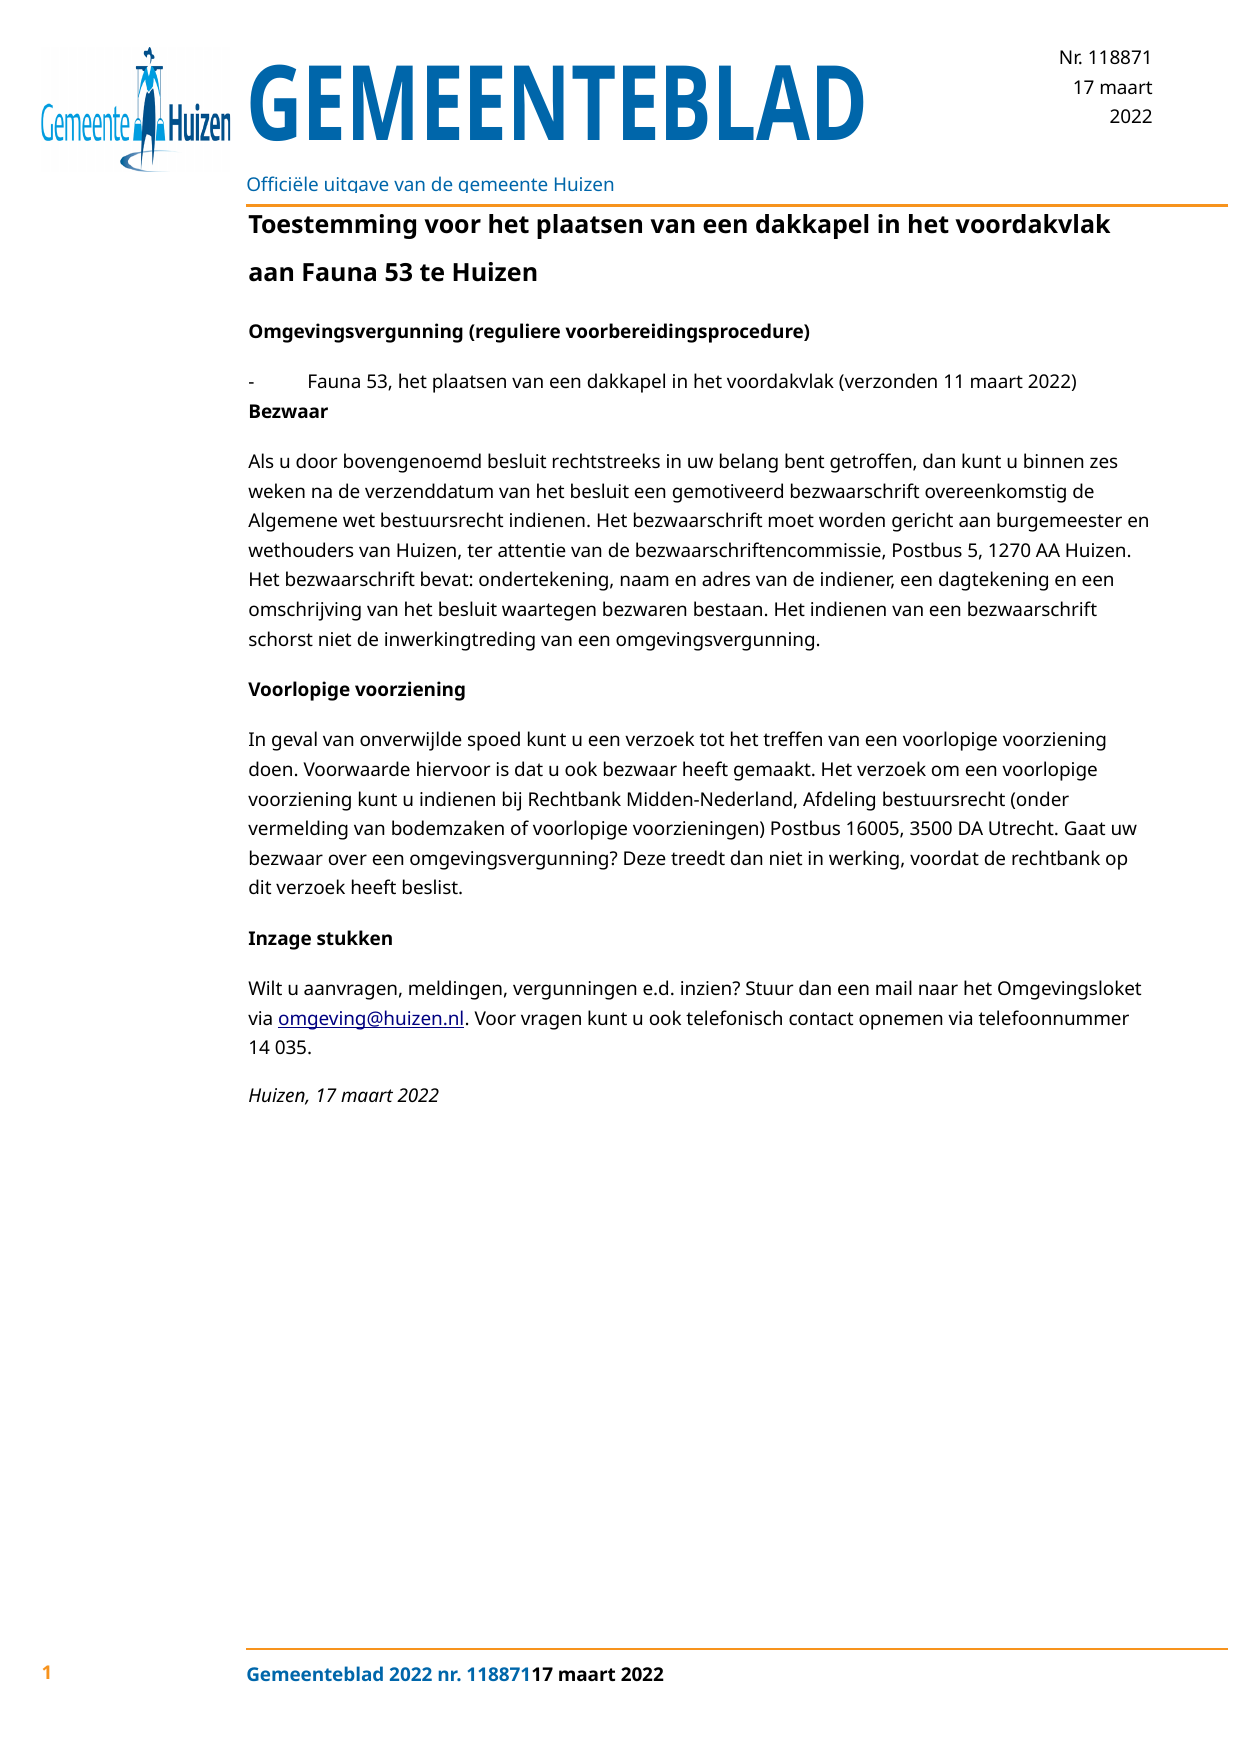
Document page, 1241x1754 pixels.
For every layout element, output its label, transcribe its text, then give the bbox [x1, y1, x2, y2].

text Als u door bovengenoemd besluit rechtstreeks in uw belang bent getroffen, dan kunt u binnen zes weken na de verzenddatum van het besluit een gemotiveerd bezwaarschrift overeenkomstig de Algemene wet bestuursrecht indienen. Het bezwaarschrift moet worden gericht aan burgemeester en wethouders van Huizen, ter attentie van de bezwaarschriftencommissie, Postbus 5, 1270 AA Huizen. Het bezwaarschrift bevat: ondertekening, naam en adres van de indiener, een dagtekening en een omschrijving van het besluit waartegen bezwaren bestaan. Het indienen van een bezwaarschrift schorst niet de inwerkingtreding van een omgevingsvergunning. [248, 448, 1152, 652]
text Voorlopige voorziening [248, 676, 1152, 702]
text Huizen, 17 maart 2022 [248, 1082, 1152, 1108]
list Fauna 53, het plaatsen van een dakkapel in het voordakvlak (verzonden 11 maart 2022) [248, 368, 1152, 394]
text Wilt u aanvragen, meldingen, vergunningen e.d. inzien? Stuur dan een mail naar het Omgevingsloket via omgeving@huizen.nl. Voor vragen kunt u ook telefonisch contact opnemen via telefoonnummer 14 035. [248, 975, 1152, 1060]
text In geval van onverwijlde spoed kunt u een verzoek tot het treffen van een voorlopige voorziening doen. Voorwaarde hiervoor is dat u ook bezwaar heeft gemaakt. Het verzoek om een voorlopige voorziening kunt u indienen bij Rechtbank Midden-Nederland, Afdeling bestuursrecht (onder vermelding van bodemzaken of voorlopige voorzieningen) Postbus 16005, 3500 DA Utrecht. Gaat uw bezwaar over een omgevingsvergunning? Deze treedt dan niet in werking, voordat de rechtbank op dit verzoek heeft beslist. [248, 727, 1152, 900]
text Inzage stukken [248, 925, 1152, 951]
text Bezwaar [248, 398, 1152, 424]
text Omgevingsvergunning (reguliere voorbereidingsprocedure) [248, 318, 1152, 344]
text Toestemming voor het plaatsen van een dakkapel in het voordakvlak aan Fauna 53 te Huizen [248, 207, 1152, 288]
picture [41, 47, 231, 172]
